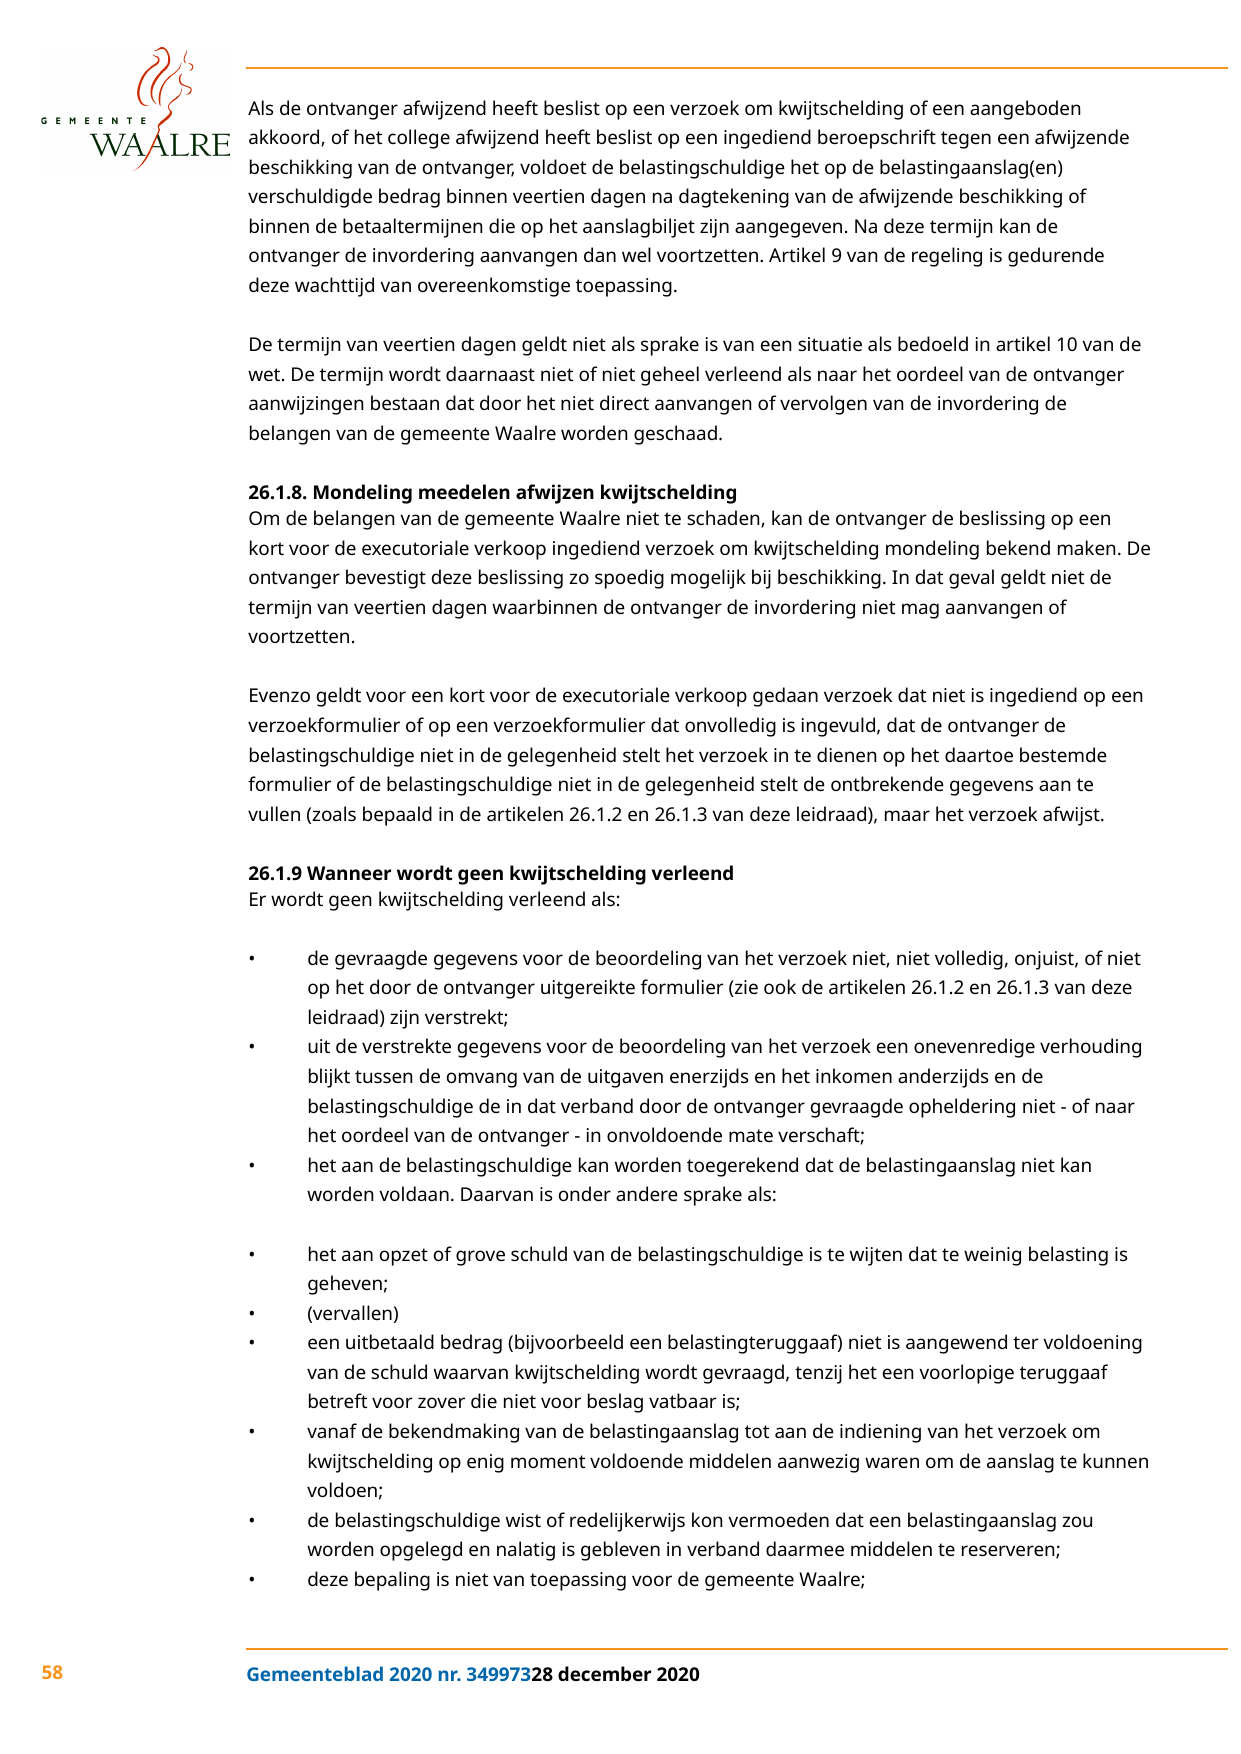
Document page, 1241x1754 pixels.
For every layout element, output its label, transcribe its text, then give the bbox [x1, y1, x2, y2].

list deze bepaling is niet van toepassing voor de gemeente Waalre; [248, 1566, 1152, 1592]
text Er wordt geen kwijtschelding verleend als: [248, 886, 1152, 912]
text Als de ontvanger afwijzend heeft beslist op een verzoek om kwijtschelding of een aangeboden akkoord, of het college afwijzend heeft beslist op een ingediend beroepschrift tegen een afwijzende beschikking van de ontvanger, voldoet de belastingschuldige het op de belastingaanslag(en) verschuldigde bedrag binnen veertien dagen na dagtekening van de afwijzende beschikking of binnen de betaaltermijnen die op het aanslagbiljet zijn aangegeven. Na deze termijn kan de ontvanger de invordering aanvangen dan wel voortzetten. Artikel 9 van de regeling is gedurende deze wachttijd van overeenkomstige toepassing. [248, 95, 1152, 298]
text Evenzo geldt voor een kort voor de executoriale verkoop gedaan verzoek dat niet is ingediend op een verzoekformulier of op een verzoekformulier dat onvolledig is ingevuld, dat de ontvanger de belastingschuldige niet in de gelegenheid stelt het verzoek in te dienen op het daartoe bestemde formulier of de belastingschuldige niet in de gelegenheid stelt de ontbrekende gegevens aan te vullen (zoals bepaald in de artikelen 26.1.2 en 26.1.3 van deze leidraad), maar het verzoek afwijst. [248, 683, 1152, 827]
list de belastingschuldige wist of redelijkerwijs kon vermoeden dat een belastingaanslag zou worden opgelegd en nalatig is gebleven in verband daarmee middelen te reserveren; [248, 1507, 1152, 1562]
list een uitbetaald bedrag (bijvoorbeeld een belastingteruggaaf) niet is aangewend ter voldoening van de schuld waarvan kwijtschelding wordt gevraagd, tenzij het een voorlopige teruggaaf betreft voor zover die niet voor beslag vatbaar is; [248, 1329, 1152, 1414]
list (vervallen) [248, 1300, 1152, 1326]
list het aan de belastingschuldige kan worden toegerekend dat de belastingaanslag niet kan worden voldaan. Daarvan is onder andere sprake als: [248, 1152, 1152, 1207]
list uit de verstrekte gegevens voor de beoordeling van het verzoek een onevenredige verhouding blijkt tussen de omvang van de uitgaven enerzijds en het inkomen anderzijds en de belastingschuldige de in dat verband door de ontvanger gevraagde opheldering niet - of naar het oordeel van de ontvanger - in onvoldoende mate verschaft; [248, 1034, 1152, 1148]
list de gevraagde gegevens voor de beoordeling van het verzoek niet, niet volledig, onjuist, of niet op het door de ontvanger uitgereikte formulier (zie ook de artikelen 26.1.2 en 26.1.3 van deze leidraad) zijn verstrekt; [248, 945, 1152, 1030]
text 26.1.9 Wanneer wordt geen kwijtschelding verleend [248, 860, 1152, 886]
text Om de belangen van de gemeente Waalre niet te schaden, kan de ontvanger de beslissing op een kort voor de executoriale verkoop ingediend verzoek om kwijtschelding mondeling bekend maken. De ontvanger bevestigt deze beslissing zo spoedig mogelijk bij beschikking. In dat geval geldt niet de termijn van veertien dagen waarbinnen de ontvanger de invordering niet mag aanvangen of voortzetten. [248, 505, 1152, 649]
picture [41, 47, 231, 172]
text De termijn van veertien dagen geldt niet als sprake is van een situatie als bedoeld in artikel 10 van de wet. De termijn wordt daarnaast niet of niet geheel verleend als naar het oordeel van de ontvanger aanwijzingen bestaan dat door het niet direct aanvangen of vervolgen van de invordering de belangen van de gemeente Waalre worden geschaad. [248, 331, 1152, 446]
list het aan opzet of grove schuld van de belastingschuldige is te wijten dat te weinig belasting is geheven; [248, 1241, 1152, 1296]
list vanaf de bekendmaking van de belastingaanslag tot aan de indiening van het verzoek om kwijtschelding op enig moment voldoende middelen aanwezig waren om de aanslag te kunnen voldoen; [248, 1418, 1152, 1503]
text 26.1.8. Mondeling meedelen afwijzen kwijtschelding [248, 479, 1152, 505]
